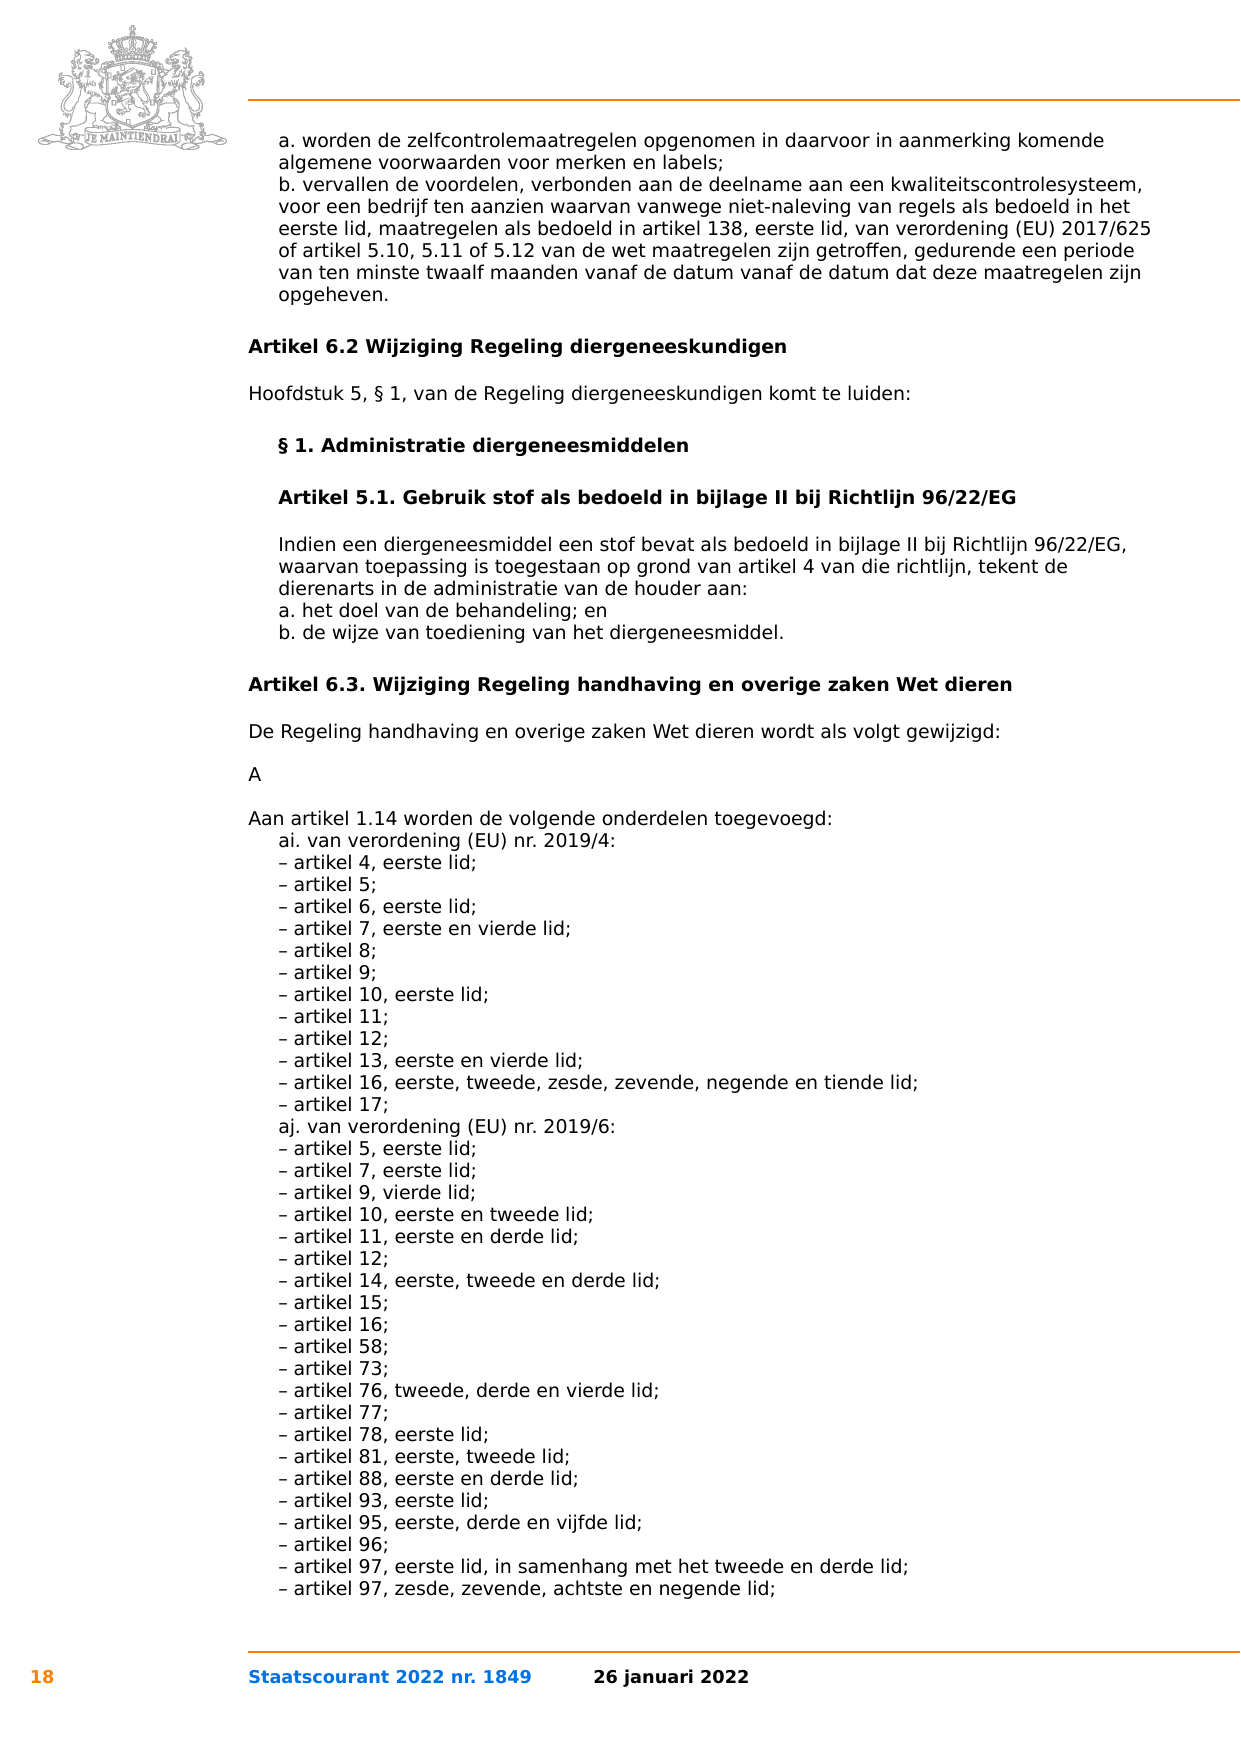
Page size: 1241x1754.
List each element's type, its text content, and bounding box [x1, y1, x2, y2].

text ai. van verordening (EU) nr. 2019/4: [278, 830, 1163, 852]
text b. de wijze van toediening van het diergeneesmiddel. [278, 622, 1163, 643]
text – artikel 97, zesde, zevende, achtste en negende lid; [278, 1577, 1163, 1599]
text aj. van verordening (EU) nr. 2019/6: [278, 1116, 1163, 1138]
text A [248, 764, 1163, 786]
text – artikel 9; [278, 962, 1163, 984]
text – artikel 88, eerste en derde lid; [278, 1468, 1163, 1489]
text – artikel 5, eerste lid; [278, 1138, 1163, 1160]
text – artikel 16, eerste, tweede, zesde, zevende, negende en tiende lid; [278, 1072, 1163, 1094]
text – artikel 10, eerste en tweede lid; [278, 1204, 1163, 1226]
text – artikel 6, eerste lid; [278, 896, 1163, 918]
text – artikel 58; [278, 1336, 1163, 1358]
text – artikel 78, eerste lid; [278, 1424, 1163, 1446]
text – artikel 8; [278, 940, 1163, 962]
text – artikel 11, eerste en derde lid; [278, 1226, 1163, 1248]
text Indien een diergeneesmiddel een stof bevat als bedoeld in bijlage II bij Richtlijn 96/22/EG, waarvan toepassing is toegestaan op grond van artikel 4 van die richtlijn, tekent de dierenarts in de administratie van de houder aan: [278, 534, 1163, 599]
text – artikel 9, vierde lid; [278, 1182, 1163, 1204]
text – artikel 17; [278, 1094, 1163, 1116]
text – artikel 93, eerste lid; [278, 1489, 1163, 1512]
text a. worden de zelfcontrolemaatregelen opgenomen in daarvoor in aanmerking komende algemene voorwaarden voor merken en labels; [278, 130, 1163, 174]
text – artikel 96; [278, 1533, 1163, 1556]
text – artikel 4, eerste lid; [278, 852, 1163, 874]
text Aan artikel 1.14 worden de volgende onderdelen toegevoegd: [248, 808, 1163, 830]
text – artikel 76, tweede, derde en vierde lid; [278, 1380, 1163, 1402]
text – artikel 97, eerste lid, in samenhang met het tweede en derde lid; [278, 1556, 1163, 1577]
text – artikel 7, eerste lid; [278, 1160, 1163, 1182]
text a. het doel van de behandeling; en [278, 599, 1163, 622]
text – artikel 81, eerste, tweede lid; [278, 1446, 1163, 1468]
picture [38, 25, 227, 150]
text – artikel 12; [278, 1028, 1163, 1050]
text – artikel 73; [278, 1358, 1163, 1380]
subtitle Artikel 5.1. Gebruik stof als bedoeld in bijlage II bij Richtlijn 96/22/EG [278, 487, 1163, 509]
text b. vervallen de voordelen, verbonden aan de deelname aan een kwaliteitscontrolesysteem, voor een bedrijf ten aanzien waarvan vanwege niet-naleving van regels als bedoeld in het eerste lid, maatregelen als bedoeld in artikel 138, eerste lid, van verordening (EU) 2017/625 of artikel 5.10, 5.11 of 5.12 van de wet maatregelen zijn getroffen, gedurende een periode van ten minste twaalf maanden vanaf de datum vanaf de datum dat deze maatregelen zijn opgeheven. [278, 174, 1163, 306]
text – artikel 95, eerste, derde en vijfde lid; [278, 1512, 1163, 1533]
text – artikel 5; [278, 874, 1163, 896]
text – artikel 13, eerste en vierde lid; [278, 1050, 1163, 1072]
text – artikel 77; [278, 1402, 1163, 1424]
text – artikel 15; [278, 1292, 1163, 1314]
text Hoofdstuk 5, § 1, van de Regeling diergeneeskundigen komt te luiden: [248, 383, 1163, 405]
text – artikel 14, eerste, tweede en derde lid; [278, 1270, 1163, 1292]
text De Regeling handhaving en overige zaken Wet dieren wordt als volgt gewijzigd: [248, 721, 1163, 742]
subtitle Artikel 6.3. Wijziging Regeling handhaving en overige zaken Wet dieren [248, 673, 1163, 696]
text – artikel 12; [278, 1248, 1163, 1270]
text – artikel 10, eerste lid; [278, 984, 1163, 1006]
text – artikel 11; [278, 1006, 1163, 1028]
text – artikel 16; [278, 1314, 1163, 1336]
text – artikel 7, eerste en vierde lid; [278, 918, 1163, 940]
subtitle Artikel 6.2 Wijziging Regeling diergeneeskundigen [248, 336, 1163, 358]
subtitle § 1. Administratie diergeneesmiddelen [278, 435, 1163, 457]
